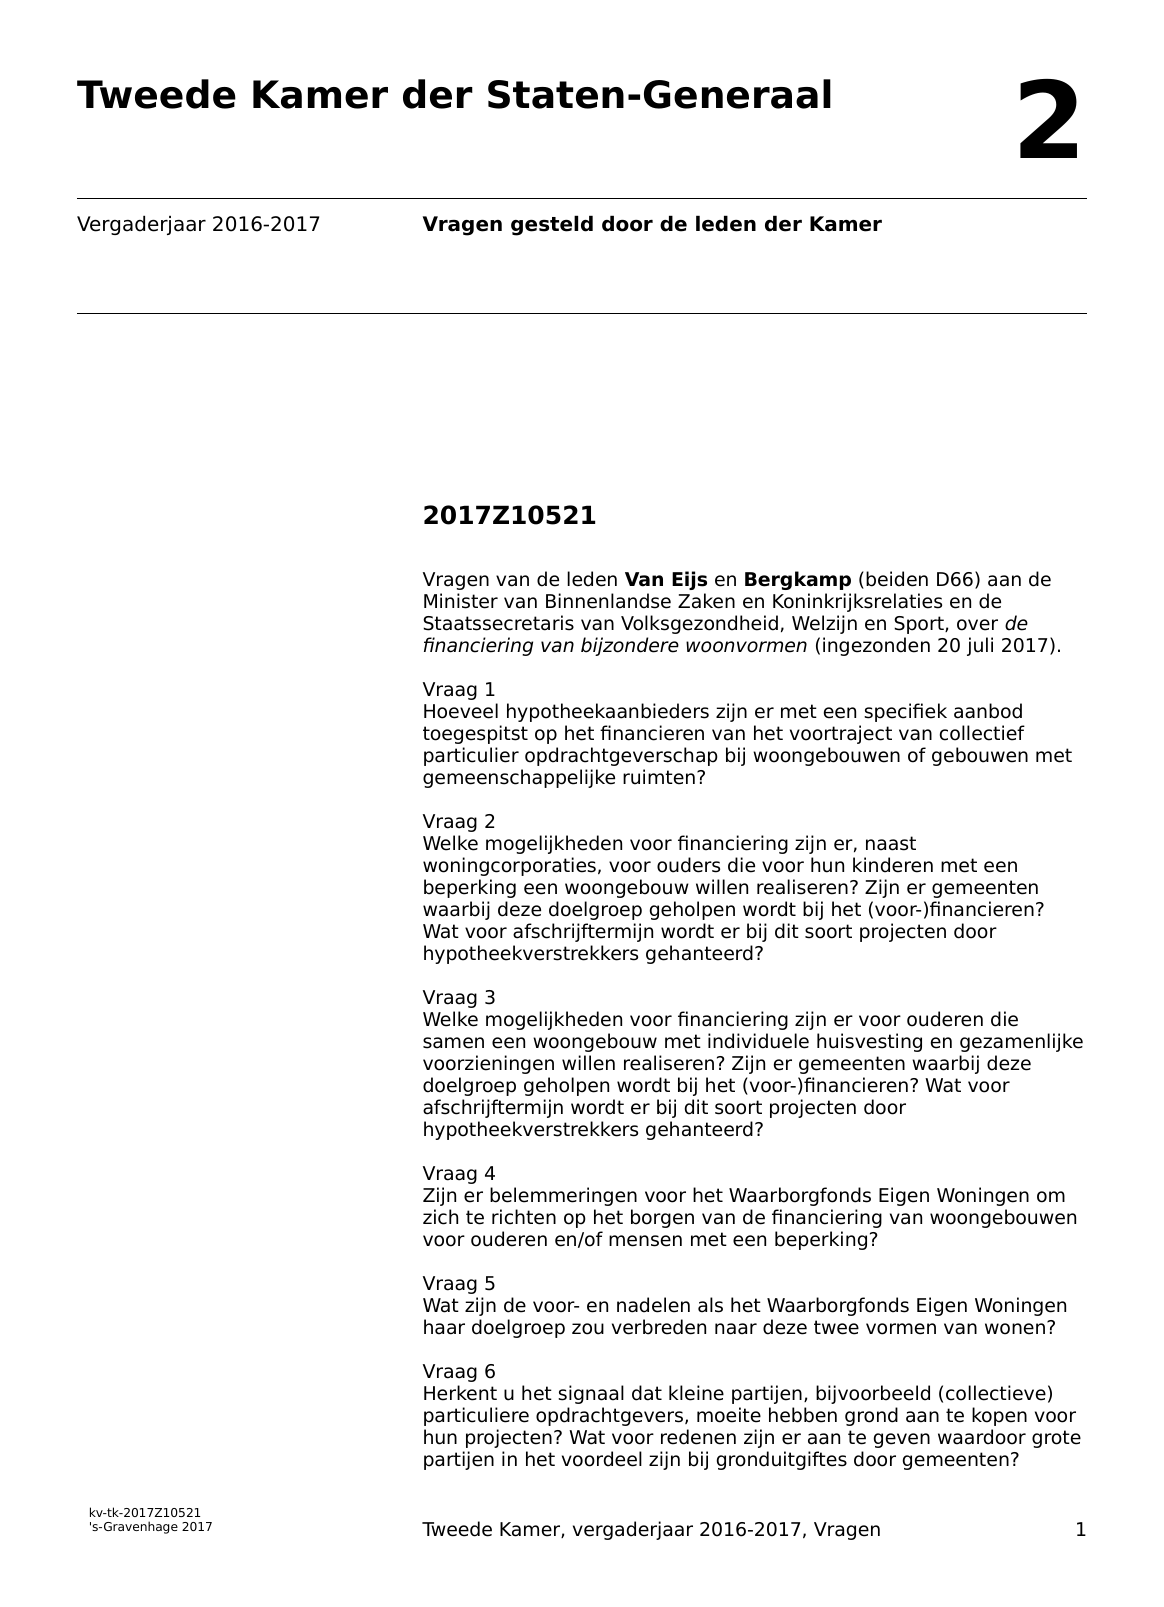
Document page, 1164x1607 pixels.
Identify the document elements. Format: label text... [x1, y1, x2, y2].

text Hoeveel hypotheekaanbieders zijn er met een specifiek aanbod toegespitst op het financieren van het voortraject van collectief particulier opdrachtgeverschap bij woongebouwen of gebouwen met gemeenschappelijke ruimten? [422, 701, 1087, 789]
table_header 2 [886, 59, 1087, 198]
text Vragen van de leden Van Eijs en Bergkamp (beiden D66) aan de Minister van Binnenlandse Zaken en Koninkrijksrelaties en de Staatssecretaris van Volksgezondheid, Welzijn en Sport, over de financiering van bijzondere woonvormen (ingezonden 20 juli 2017). [422, 569, 1087, 657]
text Vraag 1 [422, 679, 1087, 701]
table_cell Vragen gesteld door de leden der Kamer [422, 199, 1087, 313]
table_header Tweede Kamer der Staten-Generaal [77, 59, 886, 198]
text Vraag 2 [422, 811, 1087, 833]
text kv-tk-2017Z10521 [88, 1506, 323, 1520]
text Vraag 4 [422, 1163, 1087, 1185]
text 's-Gravenhage 2017 [88, 1520, 323, 1534]
text Vraag 3 [422, 987, 1087, 1009]
text Zijn er belemmeringen voor het Waarborgfonds Eigen Woningen om zich te richten op het borgen van de financiering van woongebouwen voor ouderen en/of mensen met een beperking? [422, 1185, 1087, 1251]
text Herkent u het signaal dat kleine partijen, bijvoorbeeld (collectieve) particuliere opdrachtgevers, moeite hebben grond aan te kopen voor hun projecten? Wat voor redenen zijn er aan te geven waardoor grote partijen in het voordeel zijn bij gronduitgiftes door gemeenten? [422, 1383, 1087, 1471]
text Wat zijn de voor- en nadelen als het Waarborgfonds Eigen Woningen haar doelgroep zou verbreden naar deze twee vormen van wonen? [422, 1295, 1087, 1339]
text Vraag 5 [422, 1273, 1087, 1295]
text Vraag 6 [422, 1361, 1087, 1383]
text Welke mogelijkheden voor financiering zijn er voor ouderen die samen een woongebouw met individuele huisvesting en gezamenlijke voorzieningen willen realiseren? Zijn er gemeenten waarbij deze doelgroep geholpen wordt bij het (voor-)financieren? Wat voor afschrijftermijn wordt er bij dit soort projecten door hypotheekverstrekkers gehanteerd? [422, 1009, 1087, 1141]
table_cell Vergaderjaar 2016-2017 [77, 199, 422, 313]
text Welke mogelijkheden voor financiering zijn er, naast woningcorporaties, voor ouders die voor hun kinderen met een beperking een woongebouw willen realiseren? Zijn er gemeenten waarbij deze doelgroep geholpen wordt bij het (voor-)financieren? Wat voor afschrijftermijn wordt er bij dit soort projecten door hypotheekverstrekkers gehanteerd? [422, 833, 1087, 965]
text 2017Z10521 [422, 501, 1087, 531]
